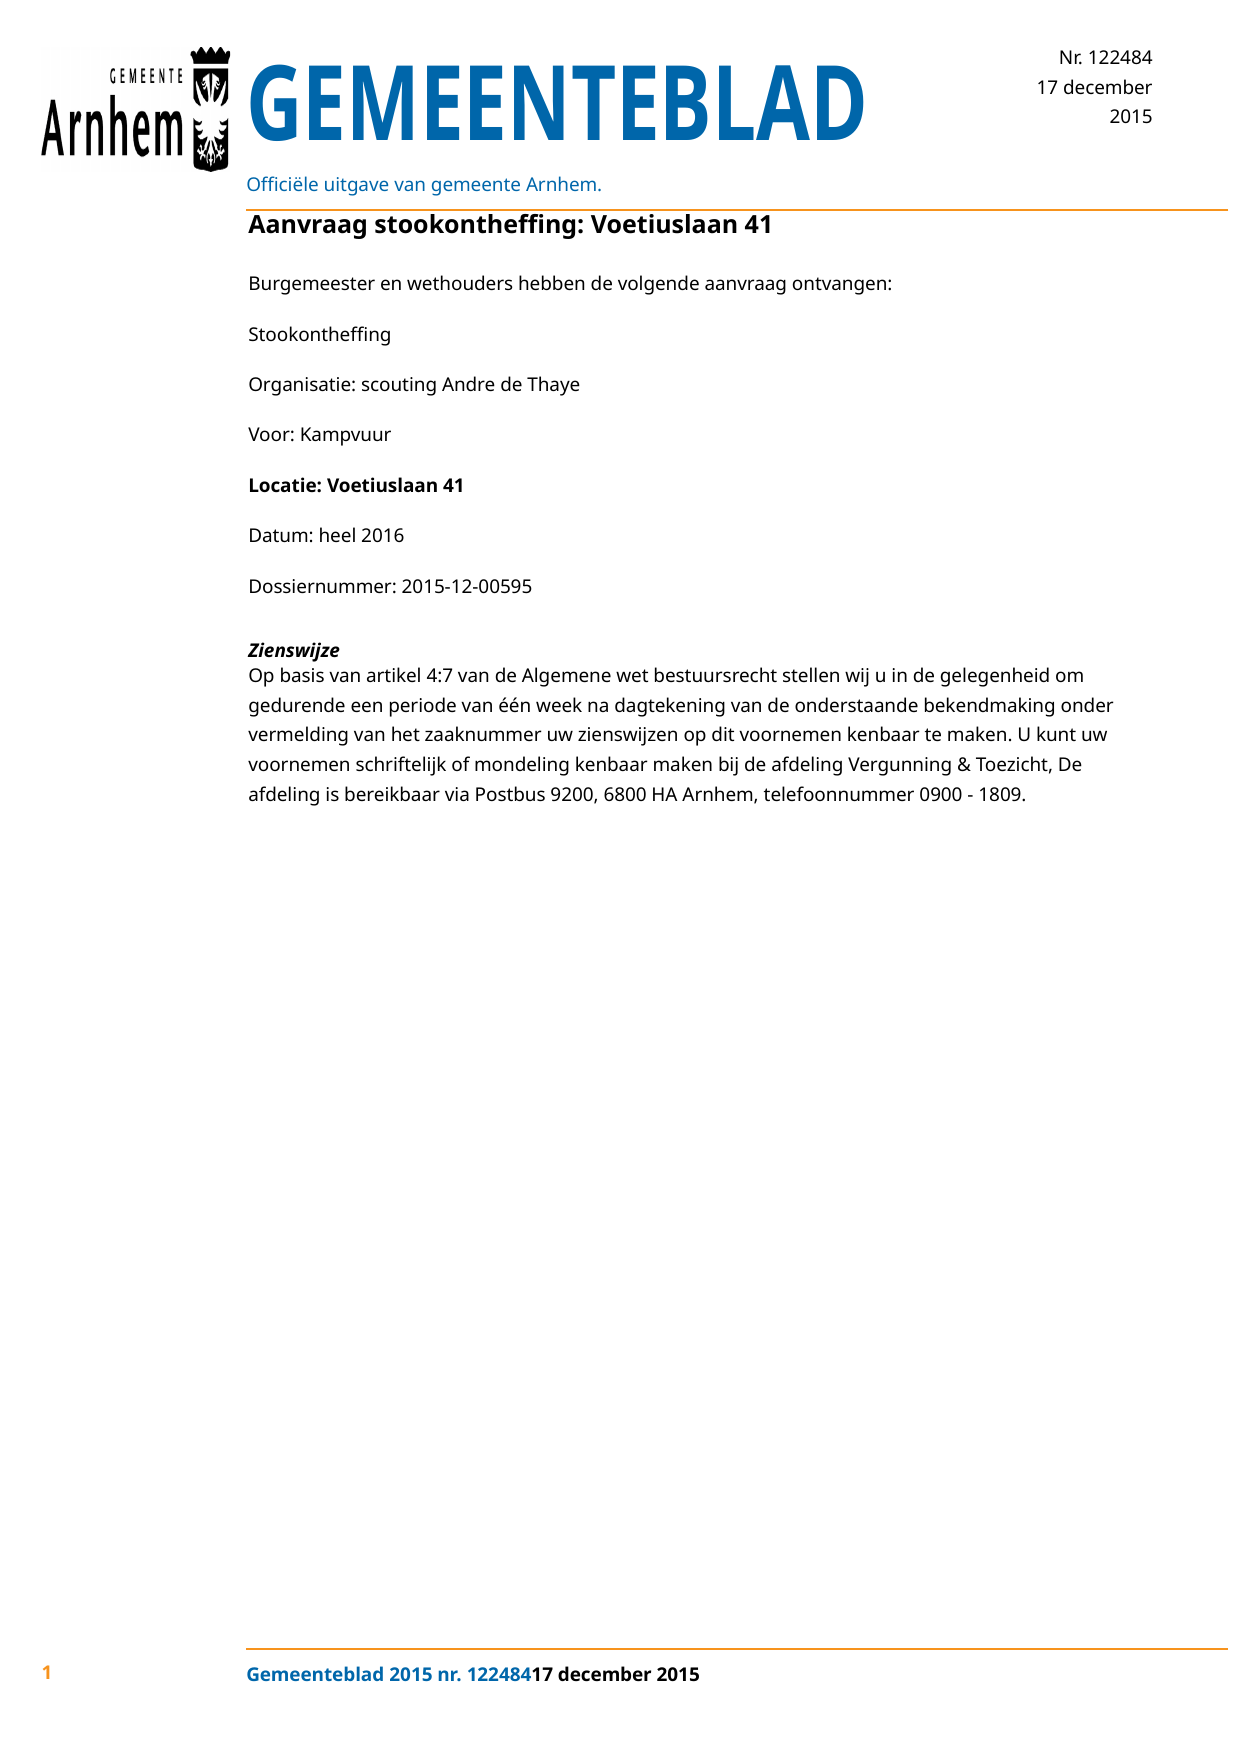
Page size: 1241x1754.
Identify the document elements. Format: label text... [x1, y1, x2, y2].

text Stookontheffing [248, 321, 1152, 346]
picture [41, 47, 231, 172]
text Organisatie: scouting Andre de Thaye [248, 371, 1152, 397]
text Locatie: Voetiuslaan 41 [248, 472, 1152, 498]
text Op basis van artikel 4:7 van de Algemene wet bestuursrecht stellen wij u in de gelegenheid om gedurende een periode van één week na dagtekening van de onderstaande bekendmaking onder vermelding van het zaaknummer uw zienswijzen op dit voornemen kenbaar te maken. U kunt uw voornemen schriftelijk of mondeling kenbaar maken bij de afdeling Vergunning & Toezicht, De afdeling is bereikbaar via Postbus 9200, 6800 HA Arnhem, telefoonnummer 0900 - 1809. [248, 662, 1152, 807]
text Voor: Kampvuur [248, 422, 1152, 447]
text Zienswijze [248, 637, 1152, 662]
text Aanvraag stookontheffing: Voetiuslaan 41 [248, 211, 1152, 241]
text Dossiernummer: 2015-12-00595 [248, 573, 1152, 598]
text Datum: heel 2016 [248, 522, 1152, 548]
text Burgemeester en wethouders hebben de volgende aanvraag ontvangen: [248, 270, 1152, 296]
